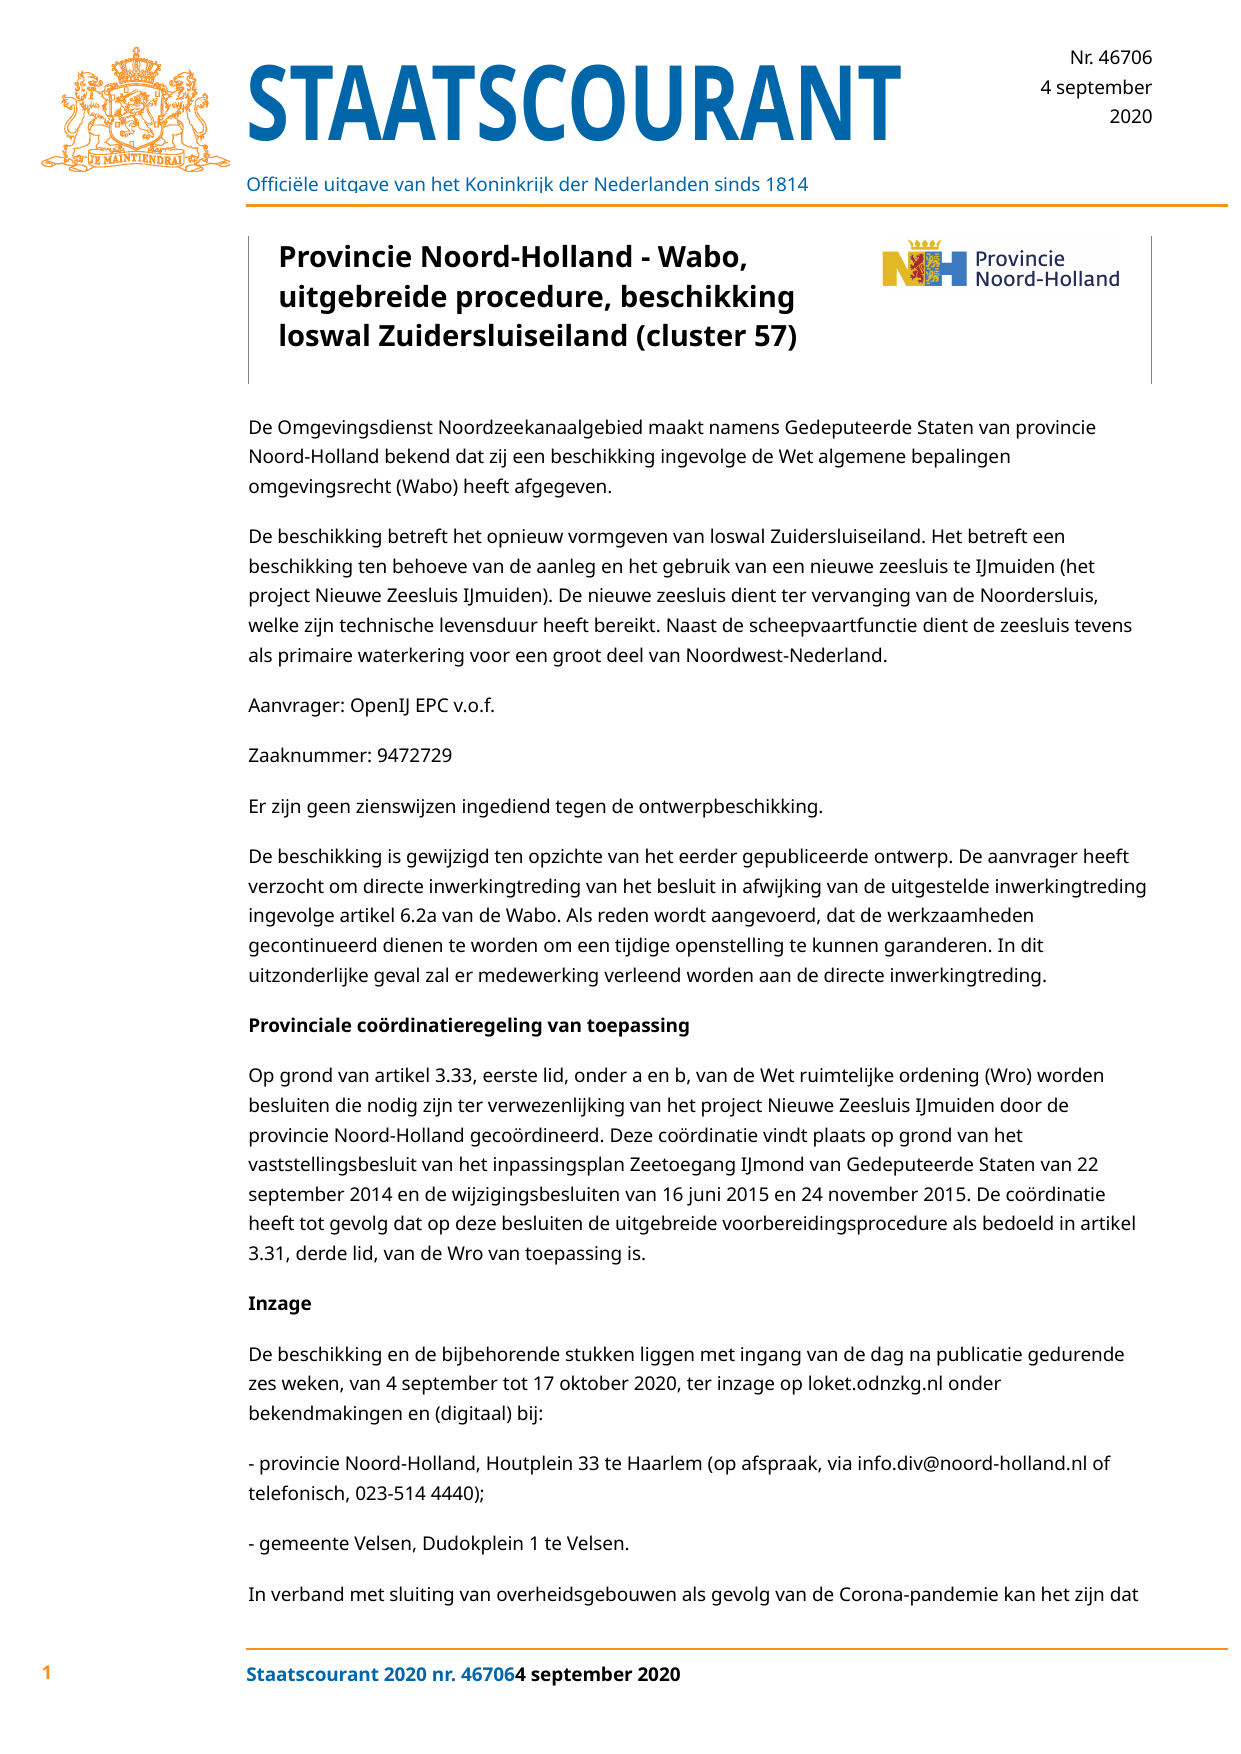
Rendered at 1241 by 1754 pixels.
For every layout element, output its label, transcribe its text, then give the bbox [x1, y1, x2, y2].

text De beschikking en de bijbehorende stukken liggen met ingang van de dag na publicatie gedurende zes weken, van 4 september tot 17 oktober 2020, ter inzage op loket.odnzkg.nl onder bekendmakingen en (digitaal) bij: [248, 1341, 1152, 1426]
text Op grond van artikel 3.33, eerste lid, onder a en b, van de Wet ruimtelijke ordening (Wro) worden besluiten die nodig zijn ter verwezenlijking van het project Nieuwe Zeesluis IJmuiden door de provincie Noord-Holland gecoördineerd. Deze coördinatie vindt plaats op grond van het vaststellingsbesluit van het inpassingsplan Zeetoegang IJmond van Gedeputeerde Staten van 22 september 2014 en de wijzigingsbesluiten van 16 juni 2015 en 24 november 2015. De coördinatie heeft tot gevolg dat op deze besluiten de uitgebreide voorbereidingsprocedure als bedoeld in artikel 3.31, derde lid, van de Wro van toepassing is. [248, 1063, 1152, 1266]
table_header [850, 236, 1151, 384]
text - gemeente Velsen, Dudokplein 1 te Velsen. [248, 1531, 1152, 1556]
text Er zijn geen zienswijzen ingediend tegen de ontwerpbeschikking. [248, 793, 1152, 819]
text - provincie Noord-Holland, Houtplein 33 te Haarlem (op afspraak, via info.div@noord-holland.nl of telefonisch, 023-514 4440); [248, 1451, 1152, 1506]
text De beschikking is gewijzigd ten opzichte van het eerder gepubliceerde ontwerp. De aanvrager heeft verzocht om directe inwerkingtreding van het besluit in afwijking van de uitgestelde inwerkingtreding ingevolge artikel 6.2a van de Wabo. Als reden wordt aangevoerd, dat de werkzaamheden gecontinueerd dienen te worden om een tijdige openstelling te kunnen garanderen. In dit uitzonderlijke geval zal er medewerking verleend worden aan de directe inwerkingtreding. [248, 843, 1152, 988]
text De beschikking betreft het opnieuw vormgeven van loswal Zuidersluiseiland. Het betreft een beschikking ten behoeve van de aanleg en het gebruik van een nieuwe zeesluis te IJmuiden (het project Nieuwe Zeesluis IJmuiden). De nieuwe zeesluis dient ter vervanging van de Noordersluis, welke zijn technische levensduur heeft bereikt. Naast de scheepvaartfunctie dient de zeesluis tevens als primaire waterkering voor een groot deel van Noordwest-Nederland. [248, 523, 1152, 668]
picture [882, 236, 1119, 291]
text Zaaknummer: 9472729 [248, 743, 1152, 768]
text Provinciale coördinatieregeling van toepassing [248, 1012, 1152, 1038]
text Inzage [248, 1291, 1152, 1316]
picture [41, 47, 231, 172]
text Aanvrager: OpenIJ EPC v.o.f. [248, 692, 1152, 718]
text De Omgevingsdienst Noordzeekanaalgebied maakt namens Gedeputeerde Staten van provincie Noord-Holland bekend dat zij een beschikking ingevolge de Wet algemene bepalingen omgevingsrecht (Wabo) heeft afgegeven. [248, 414, 1152, 499]
table_header Provincie Noord-Holland - Wabo, uitgebreide procedure, beschikking loswal Zuidersluiseiland (cluster 57) [249, 236, 850, 384]
text In verband met sluiting van overheidsgebouwen als gevolg van de Corona-pandemie kan het zijn dat [248, 1581, 1152, 1607]
